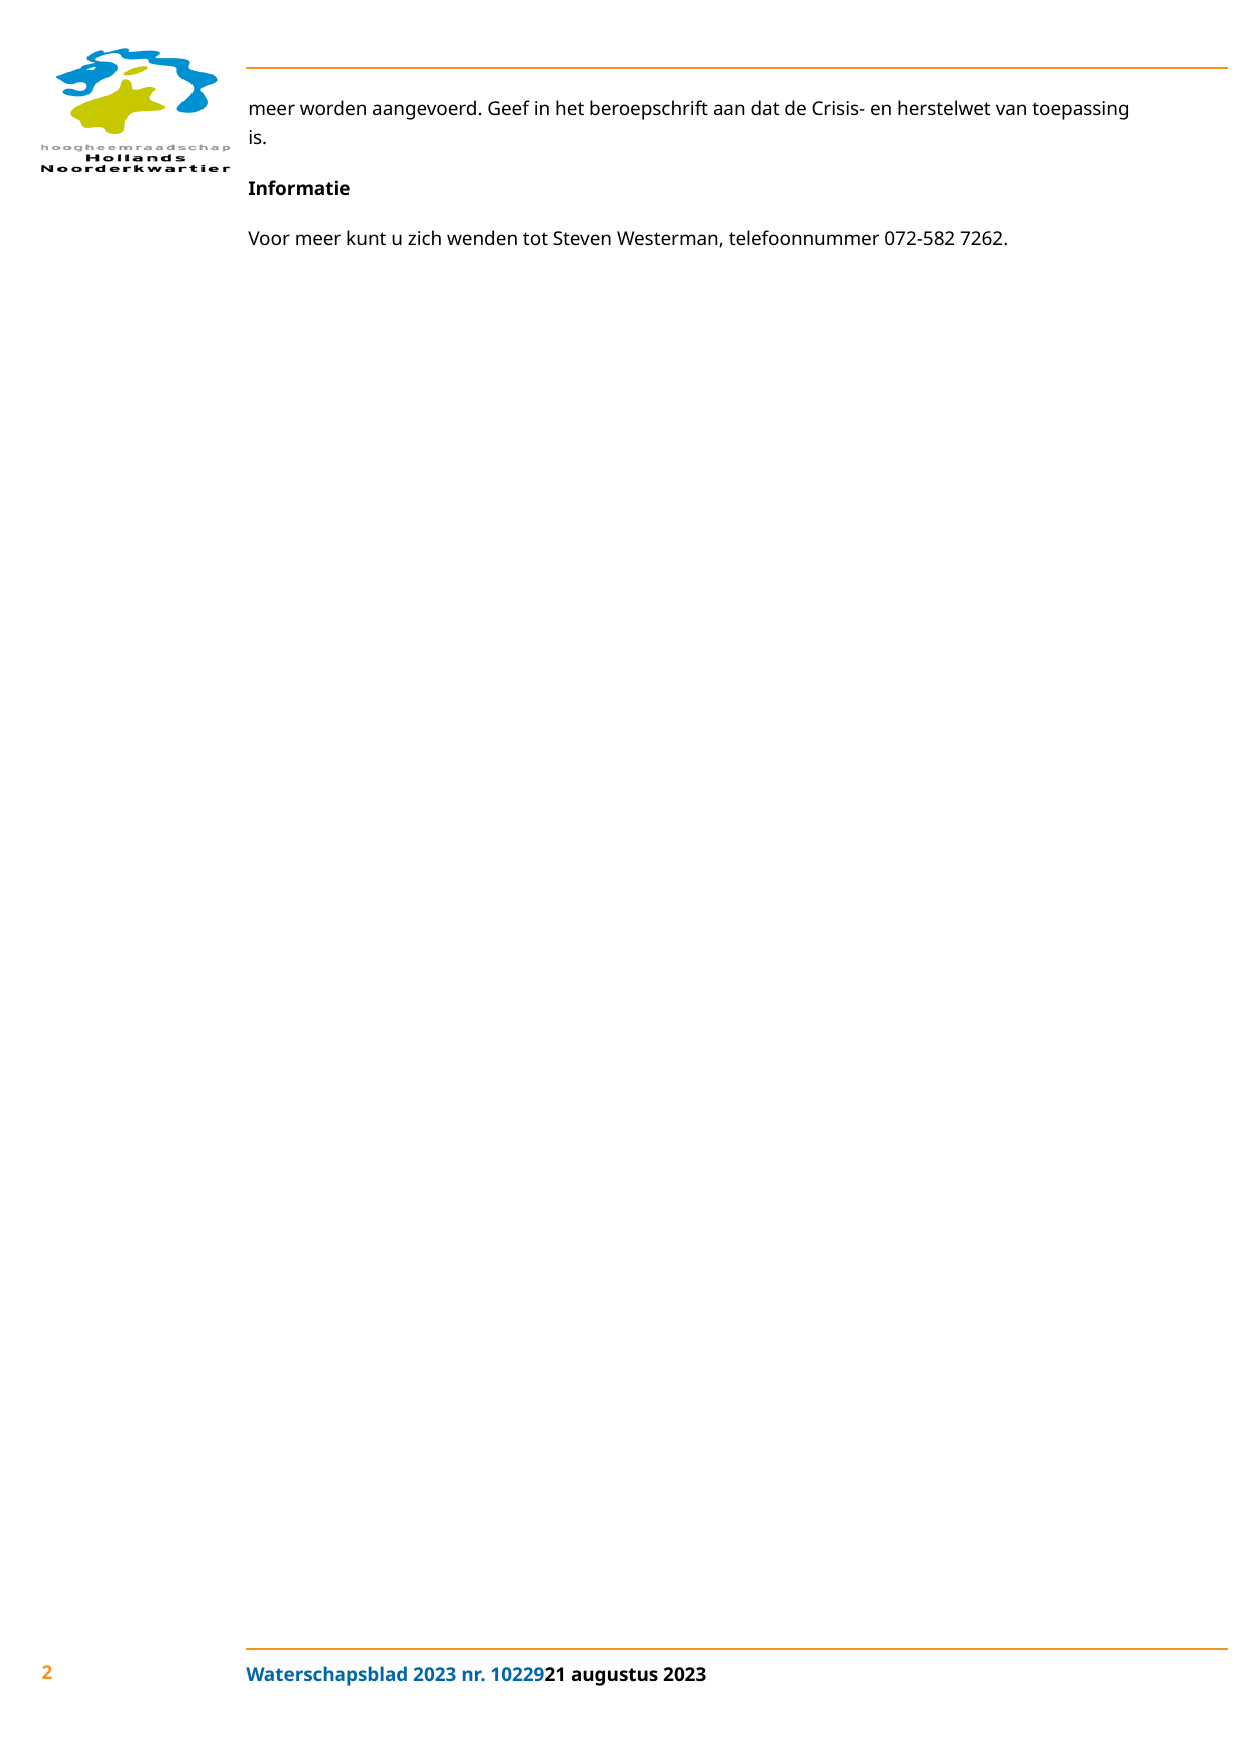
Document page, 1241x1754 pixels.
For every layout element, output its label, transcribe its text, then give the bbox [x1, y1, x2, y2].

picture [41, 47, 231, 172]
text Informatie [248, 175, 1152, 201]
text meer worden aangevoerd. Geef in het beroepschrift aan dat de Crisis- en herstelwet van toepassing is. [248, 95, 1152, 150]
text Voor meer kunt u zich wenden tot Steven Westerman, telefoonnummer 072-582 7262. [248, 225, 1152, 251]
